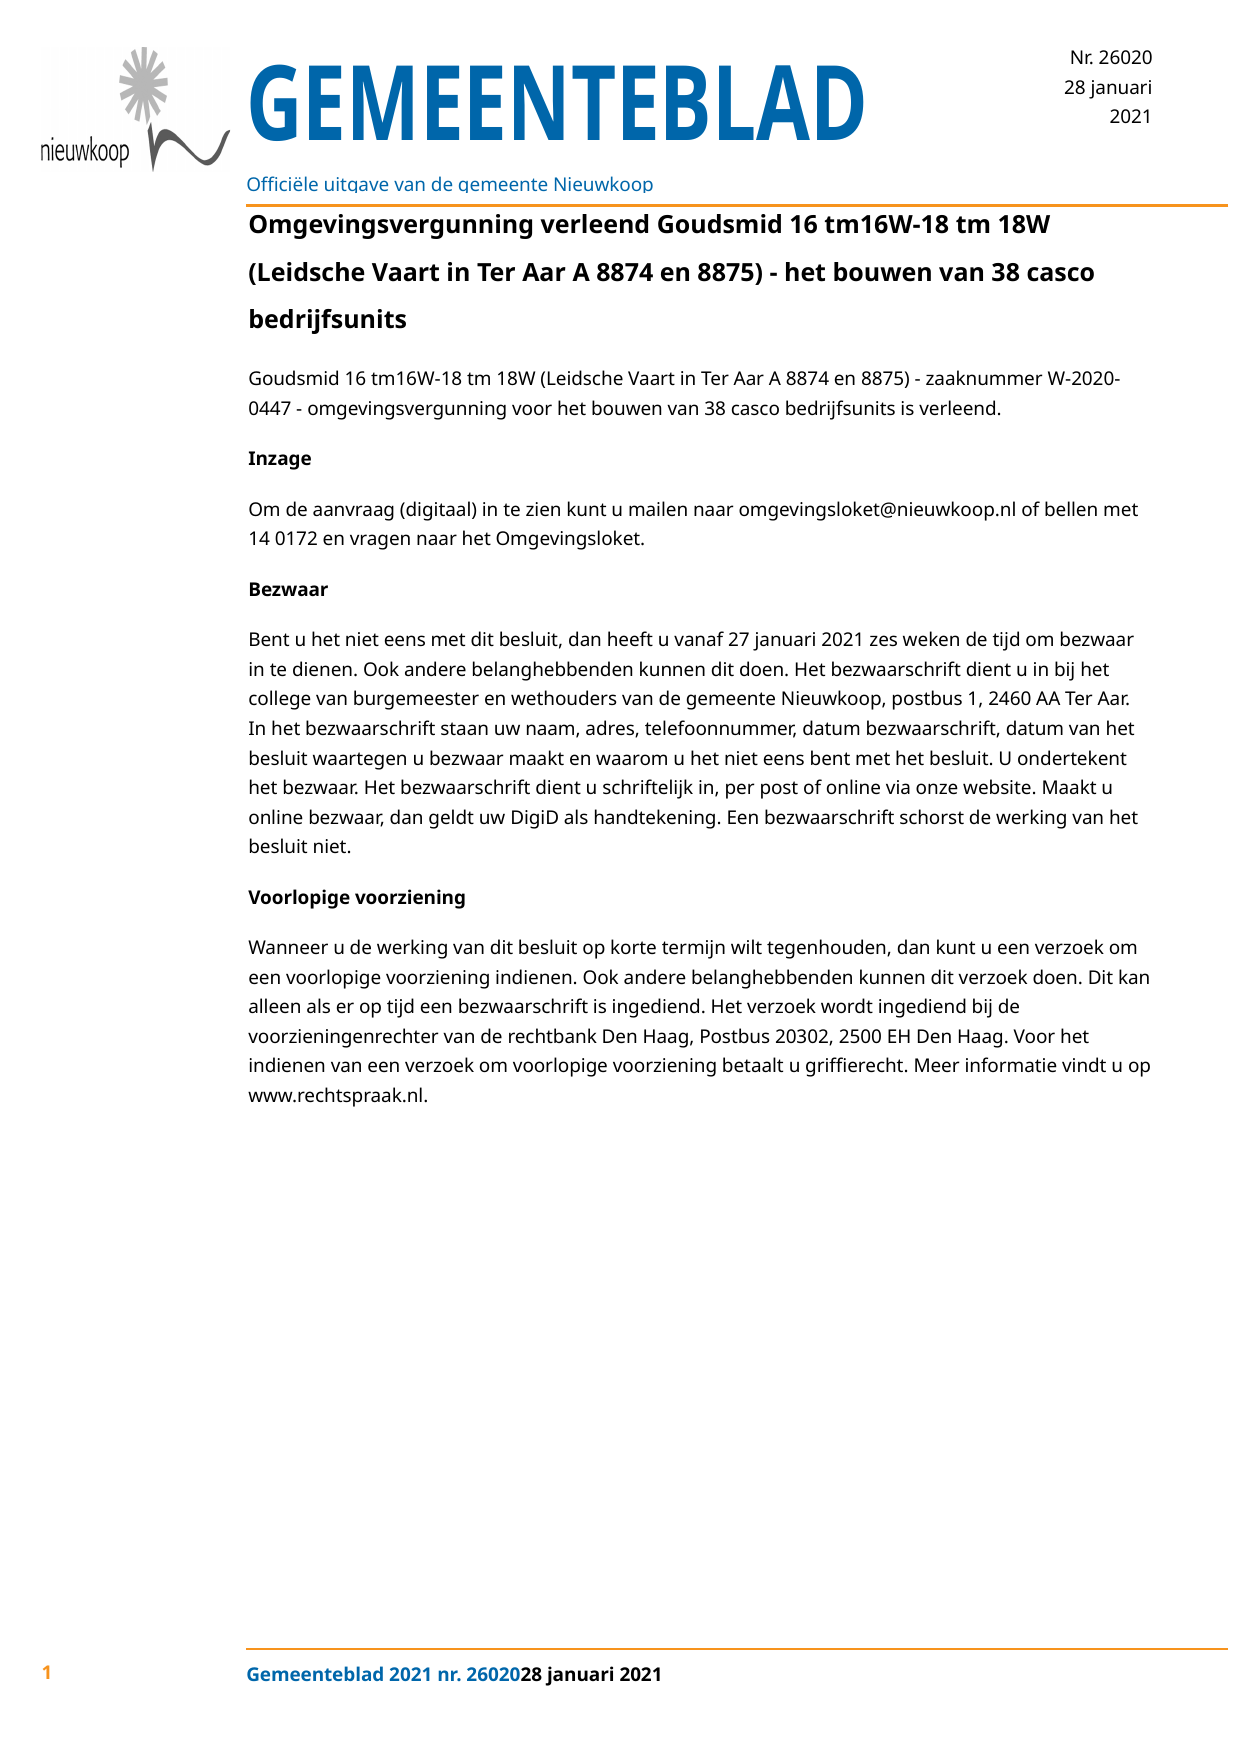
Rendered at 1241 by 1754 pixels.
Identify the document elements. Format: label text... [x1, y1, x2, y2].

text Inzage [248, 446, 1152, 471]
picture [41, 47, 231, 172]
text Goudsmid 16 tm16W-18 tm 18W (Leidsche Vaart in Ter Aar A 8874 en 8875) - zaaknummer W-2020-0447 - omgevingsvergunning voor het bouwen van 38 casco bedrijfsunits is verleend. [248, 366, 1152, 421]
text Wanneer u de werking van dit besluit op korte termijn wilt tegenhouden, dan kunt u een verzoek om een voorlopige voorziening indienen. Ook andere belanghebbenden kunnen dit verzoek doen. Dit kan alleen als er op tijd een bezwaarschrift is ingediend. Het verzoek wordt ingediend bij de voorzieningenrechter van de rechtbank Den Haag, Postbus 20302, 2500 EH Den Haag. Voor het indienen van een verzoek om voorlopige voorziening betaalt u griffierecht. Meer informatie vindt u op www.rechtspraak.nl. [248, 934, 1152, 1108]
text Voorlopige voorziening [248, 884, 1152, 909]
text Omgevingsvergunning verleend Goudsmid 16 tm16W-18 tm 18W (Leidsche Vaart in Ter Aar A 8874 en 8875) - het bouwen van 38 casco bedrijfsunits [248, 207, 1152, 336]
text Bezwaar [248, 576, 1152, 602]
text Bent u het niet eens met dit besluit, dan heeft u vanaf 27 januari 2021 zes weken de tijd om bezwaar in te dienen. Ook andere belanghebbenden kunnen dit doen. Het bezwaarschrift dient u in bij het college van burgemeester en wethouders van de gemeente Nieuwkoop, postbus 1, 2460 AA Ter Aar. In het bezwaarschrift staan uw naam, adres, telefoonnummer, datum bezwaarschrift, datum van het besluit waartegen u bezwaar maakt en waarom u het niet eens bent met het besluit. U ondertekent het bezwaar. Het bezwaarschrift dient u schriftelijk in, per post of online via onze website. Maakt u online bezwaar, dan geldt uw DigiD als handtekening. Een bezwaarschrift schorst de werking van het besluit niet. [248, 626, 1152, 859]
text Om de aanvraag (digitaal) in te zien kunt u mailen naar omgevingsloket@nieuwkoop.nl of bellen met 14 0172 en vragen naar het Omgevingsloket. [248, 496, 1152, 551]
